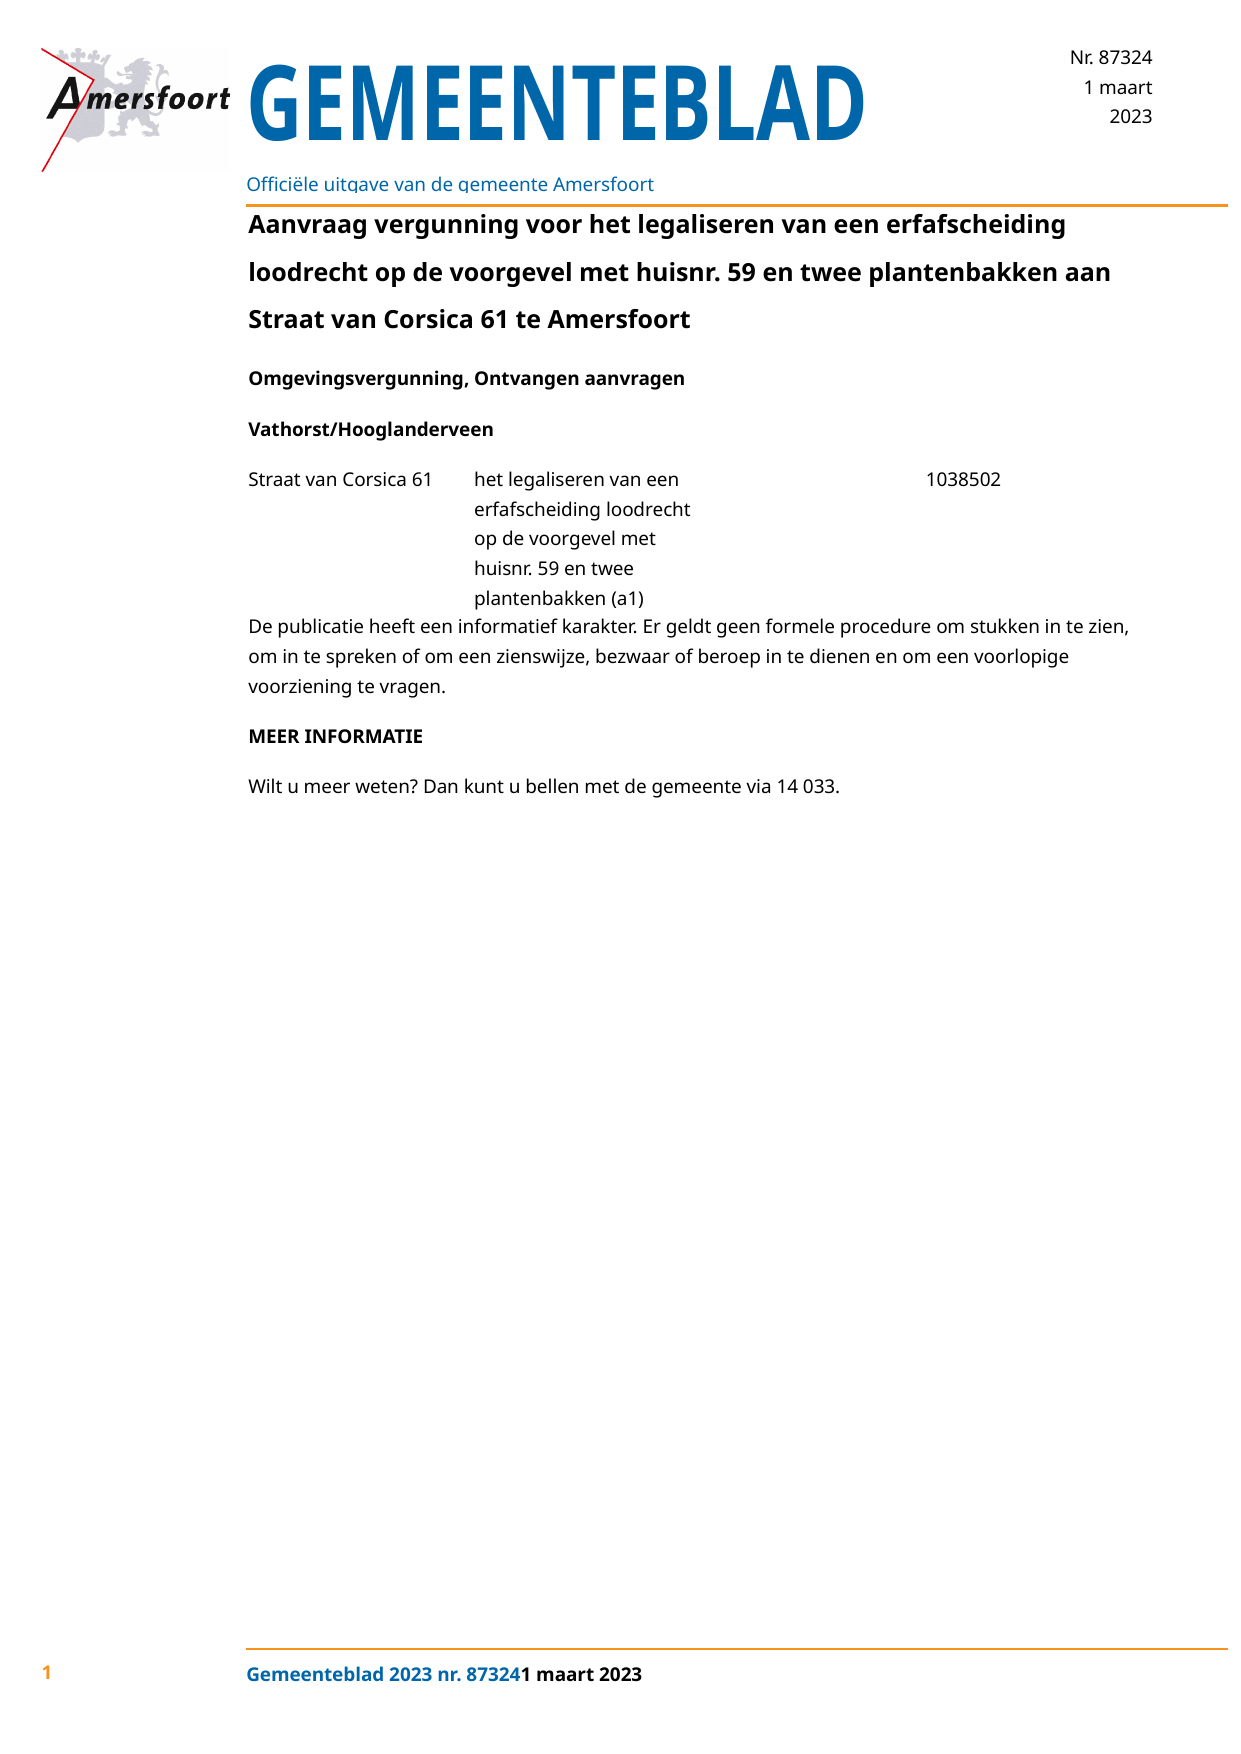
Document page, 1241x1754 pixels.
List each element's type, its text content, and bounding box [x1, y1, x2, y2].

table_header 1038502 [926, 466, 1152, 611]
text Omgevingsvergunning, Ontvangen aanvragen [248, 366, 1152, 391]
text Aanvraag vergunning voor het legaliseren van een erfafscheiding loodrecht op de voorgevel met huisnr. 59 en twee plantenbakken aan Straat van Corsica 61 te Amersfoort [248, 207, 1152, 336]
text Wilt u meer weten? Dan kunt u bellen met de gemeente via 14 033. [248, 774, 1152, 799]
table_header het legaliseren van een erfafscheiding loodrecht op de voorgevel met huisnr. 59 en twee plantenbakken (a1) [474, 466, 700, 611]
text De publicatie heeft een informatief karakter. Er geldt geen formele procedure om stukken in te zien, om in te spreken of om een zienswijze, bezwaar of beroep in te dienen en om een voorlopige voorziening te vragen. [248, 614, 1152, 699]
table_header [700, 466, 926, 611]
table_header Straat van Corsica 61 [248, 466, 474, 611]
text MEER INFORMATIE [248, 723, 1152, 749]
text Vathorst/Hooglanderveen [248, 416, 1152, 442]
picture [41, 47, 231, 172]
